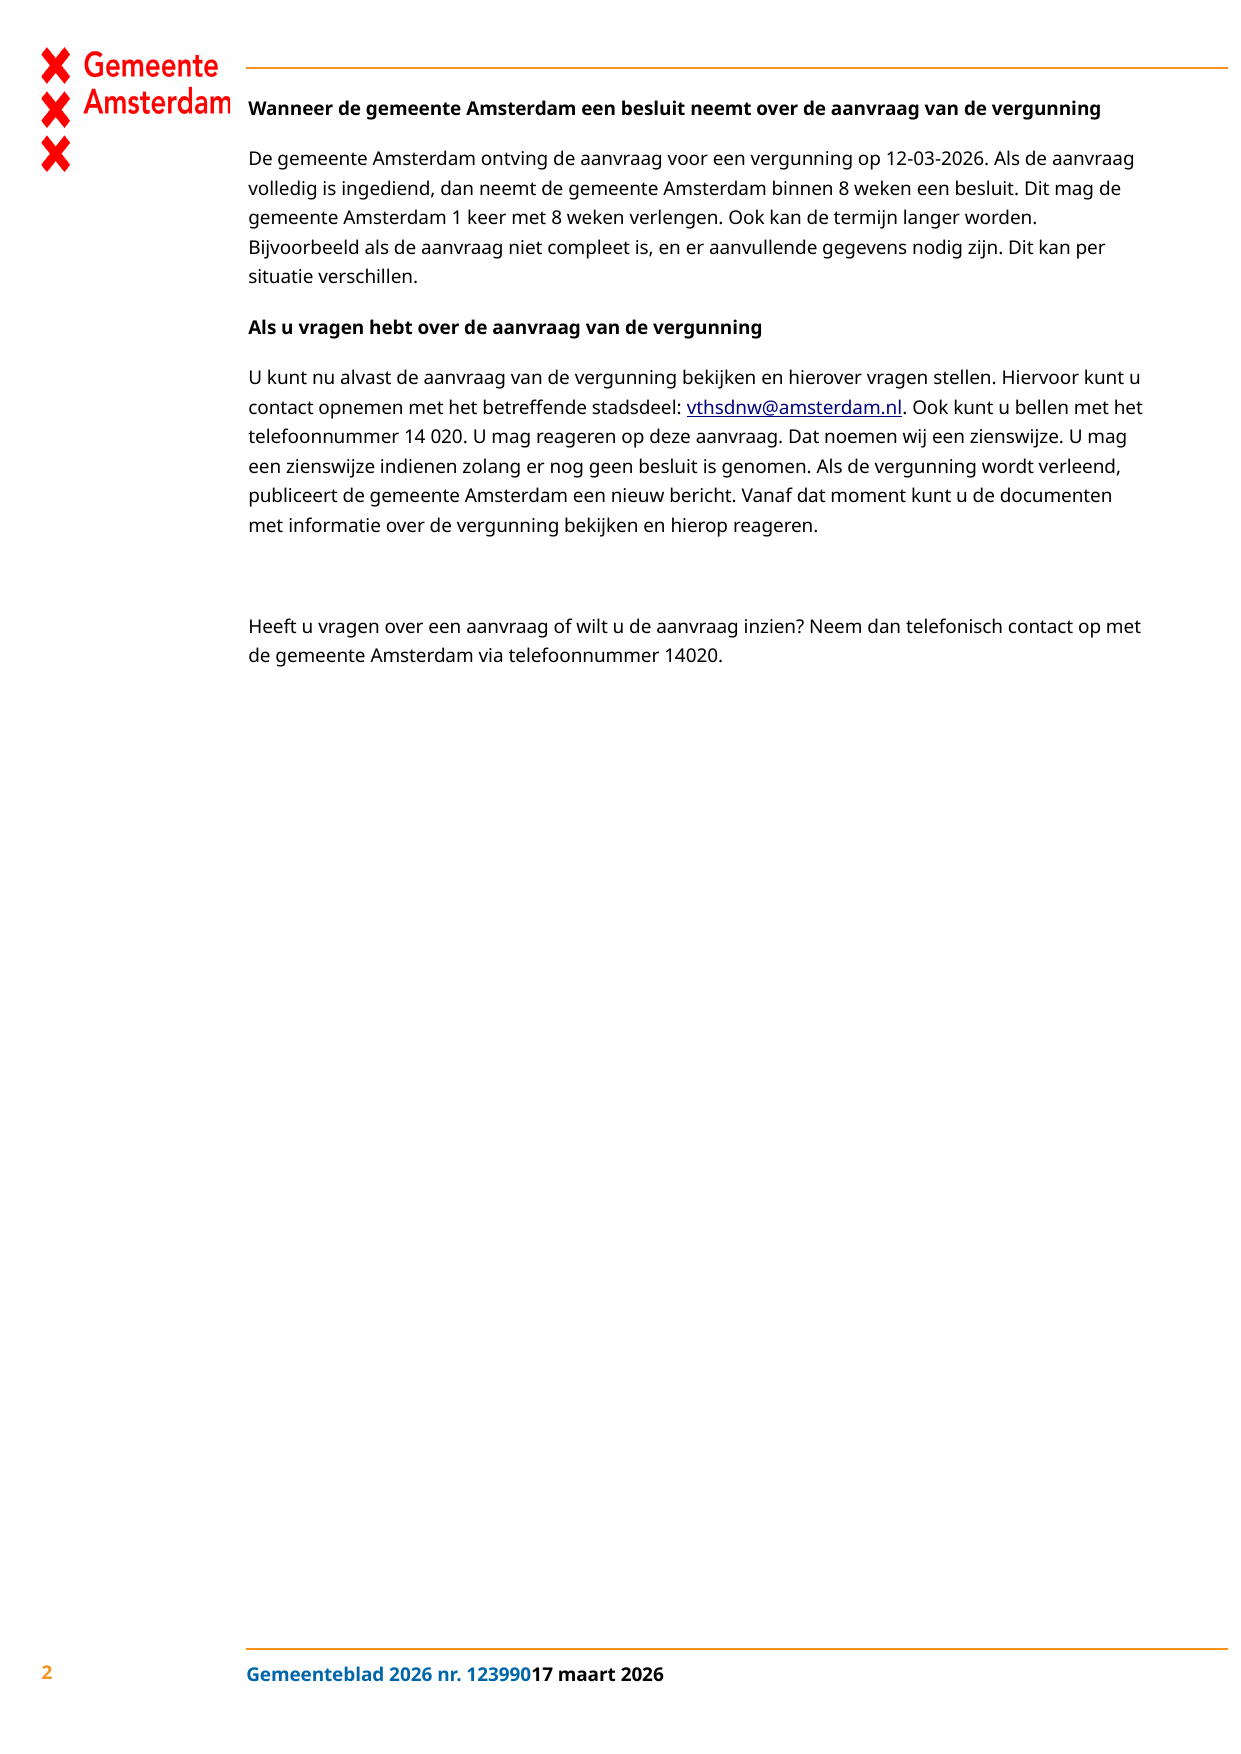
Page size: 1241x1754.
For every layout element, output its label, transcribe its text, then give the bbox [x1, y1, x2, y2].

text Wanneer de gemeente Amsterdam een besluit neemt over de aanvraag van de vergunning [248, 95, 1152, 121]
text Als u vragen hebt over de aanvraag van de vergunning [248, 314, 1152, 340]
text Heeft u vragen over een aanvraag of wilt u de aanvraag inzien? Neem dan telefonisch contact op met de gemeente Amsterdam via telefoonnummer 14020. [248, 613, 1152, 668]
picture [41, 47, 231, 172]
text U kunt nu alvast de aanvraag van de vergunning bekijken en hierover vragen stellen. Hiervoor kunt u contact opnemen met het betreffende stadsdeel: vthsdnw@amsterdam.nl. Ook kunt u bellen met het telefoonnummer 14 020. U mag reageren op deze aanvraag. Dat noemen wij een zienswijze. U mag een zienswijze indienen zolang er nog geen besluit is genomen. Als de vergunning wordt verleend, publiceert de gemeente Amsterdam een nieuw bericht. Vanaf dat moment kunt u de documenten met informatie over de vergunning bekijken en hierop reageren. [248, 364, 1152, 538]
text De gemeente Amsterdam ontving de aanvraag voor een vergunning op 12-03-2026. Als de aanvraag volledig is ingediend, dan neemt de gemeente Amsterdam binnen 8 weken een besluit. Dit mag de gemeente Amsterdam 1 keer met 8 weken verlengen. Ook kan de termijn langer worden. Bijvoorbeeld als de aanvraag niet compleet is, en er aanvullende gegevens nodig zijn. Dit kan per situatie verschillen. [248, 145, 1152, 289]
